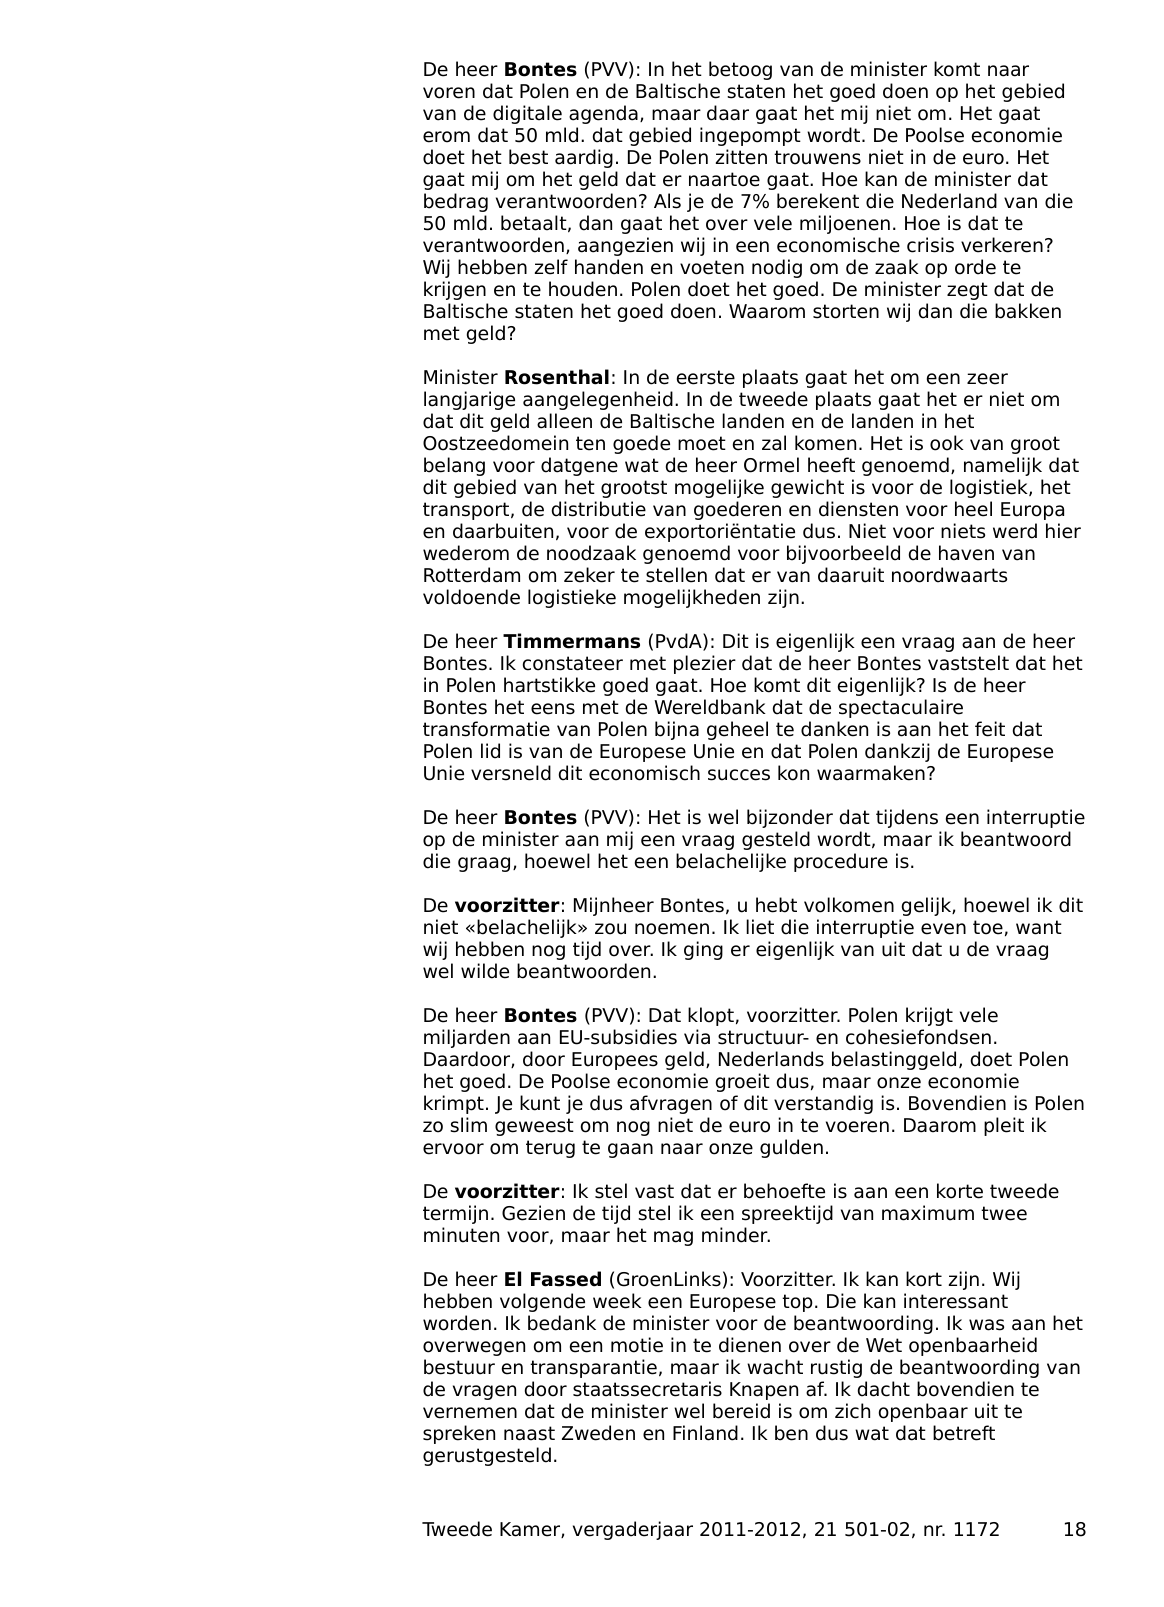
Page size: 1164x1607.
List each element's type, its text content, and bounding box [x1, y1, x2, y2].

text De heer Timmermans (PvdA): Dit is eigenlijk een vraag aan de heer Bontes. Ik constateer met plezier dat de heer Bontes vaststelt dat het in Polen hartstikke goed gaat. Hoe komt dit eigenlijk? Is de heer Bontes het eens met de Wereldbank dat de spectaculaire transformatie van Polen bijna geheel te danken is aan het feit dat Polen lid is van de Europese Unie en dat Polen dankzij de Europese Unie versneld dit economisch succes kon waarmaken? [422, 631, 1087, 785]
text Minister Rosenthal: In de eerste plaats gaat het om een zeer langjarige aangelegenheid. In de tweede plaats gaat het er niet om dat dit geld alleen de Baltische landen en de landen in het Oostzeedomein ten goede moet en zal komen. Het is ook van groot belang voor datgene wat de heer Ormel heeft genoemd, namelijk dat dit gebied van het grootst mogelijke gewicht is voor de logistiek, het transport, de distributie van goederen en diensten voor heel Europa en daarbuiten, voor de exportoriëntatie dus. Niet voor niets werd hier wederom de noodzaak genoemd voor bijvoorbeeld de haven van Rotterdam om zeker te stellen dat er van daaruit noordwaarts voldoende logistieke mogelijkheden zijn. [422, 367, 1087, 609]
text De voorzitter: Mijnheer Bontes, u hebt volkomen gelijk, hoewel ik dit niet «belachelijk» zou noemen. Ik liet die interruptie even toe, want wij hebben nog tijd over. Ik ging er eigenlijk van uit dat u de vraag wel wilde beantwoorden. [422, 895, 1087, 983]
text De heer Bontes (PVV): Dat klopt, voorzitter. Polen krijgt vele miljarden aan EU-subsidies via structuur- en cohesiefondsen. Daardoor, door Europees geld, Nederlands belastinggeld, doet Polen het goed. De Poolse economie groeit dus, maar onze economie krimpt. Je kunt je dus afvragen of dit verstandig is. Bovendien is Polen zo slim geweest om nog niet de euro in te voeren. Daarom pleit ik ervoor om terug te gaan naar onze gulden. [422, 1005, 1087, 1159]
text De voorzitter: Ik stel vast dat er behoefte is aan een korte tweede termijn. Gezien de tijd stel ik een spreektijd van maximum twee minuten voor, maar het mag minder. [422, 1181, 1087, 1247]
text De heer Bontes (PVV): In het betoog van de minister komt naar voren dat Polen en de Baltische staten het goed doen op het gebied van de digitale agenda, maar daar gaat het mij niet om. Het gaat erom dat 50 mld. dat gebied ingepompt wordt. De Poolse economie doet het best aardig. De Polen zitten trouwens niet in de euro. Het gaat mij om het geld dat er naartoe gaat. Hoe kan de minister dat bedrag verantwoorden? Als je de 7% berekent die Nederland van die 50 mld. betaalt, dan gaat het over vele miljoenen. Hoe is dat te verantwoorden, aangezien wij in een economische crisis verkeren? Wij hebben zelf handen en voeten nodig om de zaak op orde te krijgen en te houden. Polen doet het goed. De minister zegt dat de Baltische staten het goed doen. Waarom storten wij dan die bakken met geld? [422, 59, 1087, 345]
text De heer Bontes (PVV): Het is wel bijzonder dat tijdens een interruptie op de minister aan mij een vraag gesteld wordt, maar ik beantwoord die graag, hoewel het een belachelijke procedure is. [422, 807, 1087, 873]
text De heer El Fassed (GroenLinks): Voorzitter. Ik kan kort zijn. Wij hebben volgende week een Europese top. Die kan interessant worden. Ik bedank de minister voor de beantwoording. Ik was aan het overwegen om een motie in te dienen over de Wet openbaarheid bestuur en transparantie, maar ik wacht rustig de beantwoording van de vragen door staatssecretaris Knapen af. Ik dacht bovendien te vernemen dat de minister wel bereid is om zich openbaar uit te spreken naast Zweden en Finland. Ik ben dus wat dat betreft gerustgesteld. [422, 1269, 1087, 1467]
